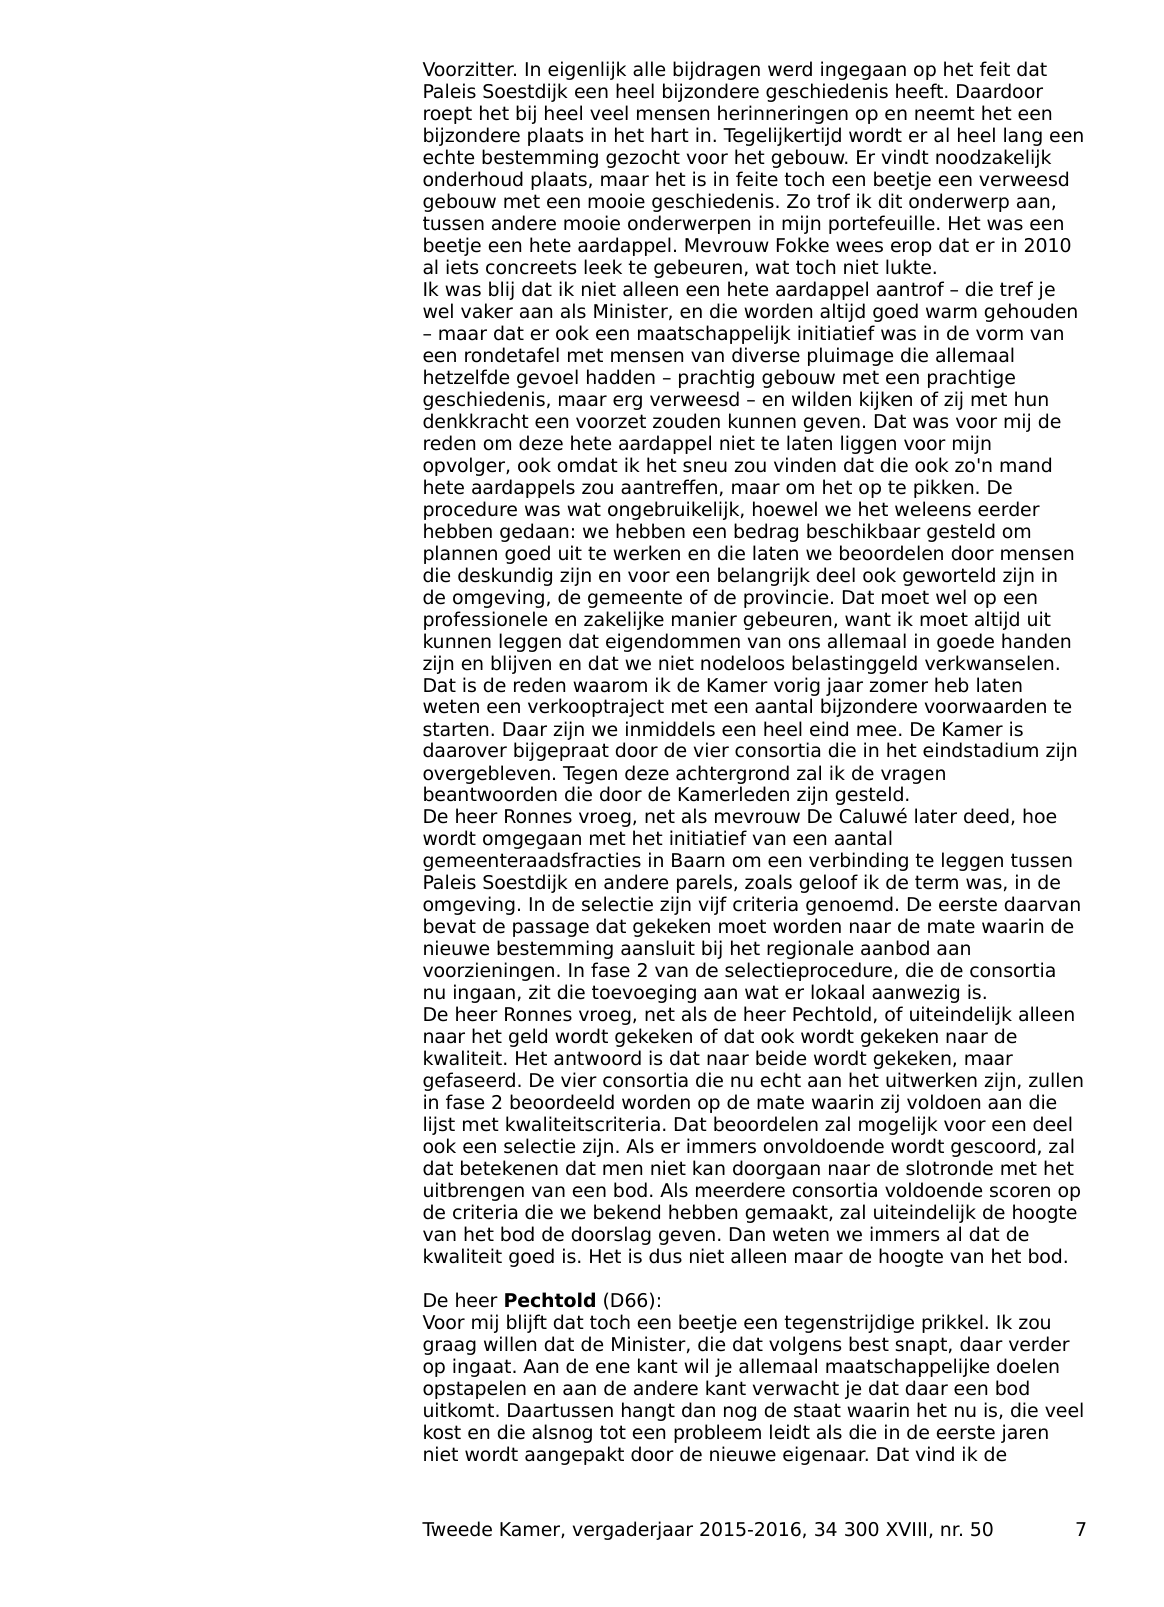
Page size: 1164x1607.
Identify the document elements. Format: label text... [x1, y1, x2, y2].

text Voorzitter. In eigenlijk alle bijdragen werd ingegaan op het feit dat Paleis Soestdijk een heel bijzondere geschiedenis heeft. Daardoor roept het bij heel veel mensen herinneringen op en neemt het een bijzondere plaats in het hart in. Tegelijkertijd wordt er al heel lang een echte bestemming gezocht voor het gebouw. Er vindt noodzakelijk onderhoud plaats, maar het is in feite toch een beetje een verweesd gebouw met een mooie geschiedenis. Zo trof ik dit onderwerp aan, tussen andere mooie onderwerpen in mijn portefeuille. Het was een beetje een hete aardappel. Mevrouw Fokke wees erop dat er in 2010 al iets concreets leek te gebeuren, wat toch niet lukte. [422, 59, 1087, 279]
text Dat is de reden waarom ik de Kamer vorig jaar zomer heb laten weten een verkooptraject met een aantal bijzondere voorwaarden te starten. Daar zijn we inmiddels een heel eind mee. De Kamer is daarover bijgepraat door de vier consortia die in het eindstadium zijn overgebleven. Tegen deze achtergrond zal ik de vragen beantwoorden die door de Kamerleden zijn gesteld. [422, 674, 1087, 806]
text De heer Ronnes vroeg, net als mevrouw De Caluwé later deed, hoe wordt omgegaan met het initiatief van een aantal gemeenteraadsfracties in Baarn om een verbinding te leggen tussen Paleis Soestdijk en andere parels, zoals geloof ik de term was, in de omgeving. In de selectie zijn vijf criteria genoemd. De eerste daarvan bevat de passage dat gekeken moet worden naar de mate waarin de nieuwe bestemming aansluit bij het regionale aanbod aan voorzieningen. In fase 2 van de selectieprocedure, die de consortia nu ingaan, zit die toevoeging aan wat er lokaal aanwezig is. [422, 806, 1087, 1004]
text De heer Pechtold (D66): [422, 1290, 1087, 1312]
text Ik was blij dat ik niet alleen een hete aardappel aantrof – die tref je wel vaker aan als Minister, en die worden altijd goed warm gehouden – maar dat er ook een maatschappelijk initiatief was in de vorm van een rondetafel met mensen van diverse pluimage die allemaal hetzelfde gevoel hadden – prachtig gebouw met een prachtige geschiedenis, maar erg verweesd – en wilden kijken of zij met hun denkkracht een voorzet zouden kunnen geven. Dat was voor mij de reden om deze hete aardappel niet te laten liggen voor mijn opvolger, ook omdat ik het sneu zou vinden dat die ook zo'n mand hete aardappels zou aantreffen, maar om het op te pikken. De procedure was wat ongebruikelijk, hoewel we het weleens eerder hebben gedaan: we hebben een bedrag beschikbaar gesteld om plannen goed uit te werken en die laten we beoordelen door mensen die deskundig zijn en voor een belangrijk deel ook geworteld zijn in de omgeving, de gemeente of de provincie. Dat moet wel op een professionele en zakelijke manier gebeuren, want ik moet altijd uit kunnen leggen dat eigendommen van ons allemaal in goede handen zijn en blijven en dat we niet nodeloos belastinggeld verkwanselen. [422, 279, 1087, 674]
text Voor mij blijft dat toch een beetje een tegenstrijdige prikkel. Ik zou graag willen dat de Minister, die dat volgens best snapt, daar verder op ingaat. Aan de ene kant wil je allemaal maatschappelijke doelen opstapelen en aan de andere kant verwacht je dat daar een bod uitkomt. Daartussen hangt dan nog de staat waarin het nu is, die veel kost en die alsnog tot een probleem leidt als die in de eerste jaren niet wordt aangepakt door de nieuwe eigenaar. Dat vind ik de [422, 1312, 1087, 1466]
text De heer Ronnes vroeg, net als de heer Pechtold, of uiteindelijk alleen naar het geld wordt gekeken of dat ook wordt gekeken naar de kwaliteit. Het antwoord is dat naar beide wordt gekeken, maar gefaseerd. De vier consortia die nu echt aan het uitwerken zijn, zullen in fase 2 beoordeeld worden op de mate waarin zij voldoen aan die lijst met kwaliteitscriteria. Dat beoordelen zal mogelijk voor een deel ook een selectie zijn. Als er immers onvoldoende wordt gescoord, zal dat betekenen dat men niet kan doorgaan naar de slotronde met het uitbrengen van een bod. Als meerdere consortia voldoende scoren op de criteria die we bekend hebben gemaakt, zal uiteindelijk de hoogte van het bod de doorslag geven. Dan weten we immers al dat de kwaliteit goed is. Het is dus niet alleen maar de hoogte van het bod. [422, 1004, 1087, 1268]
